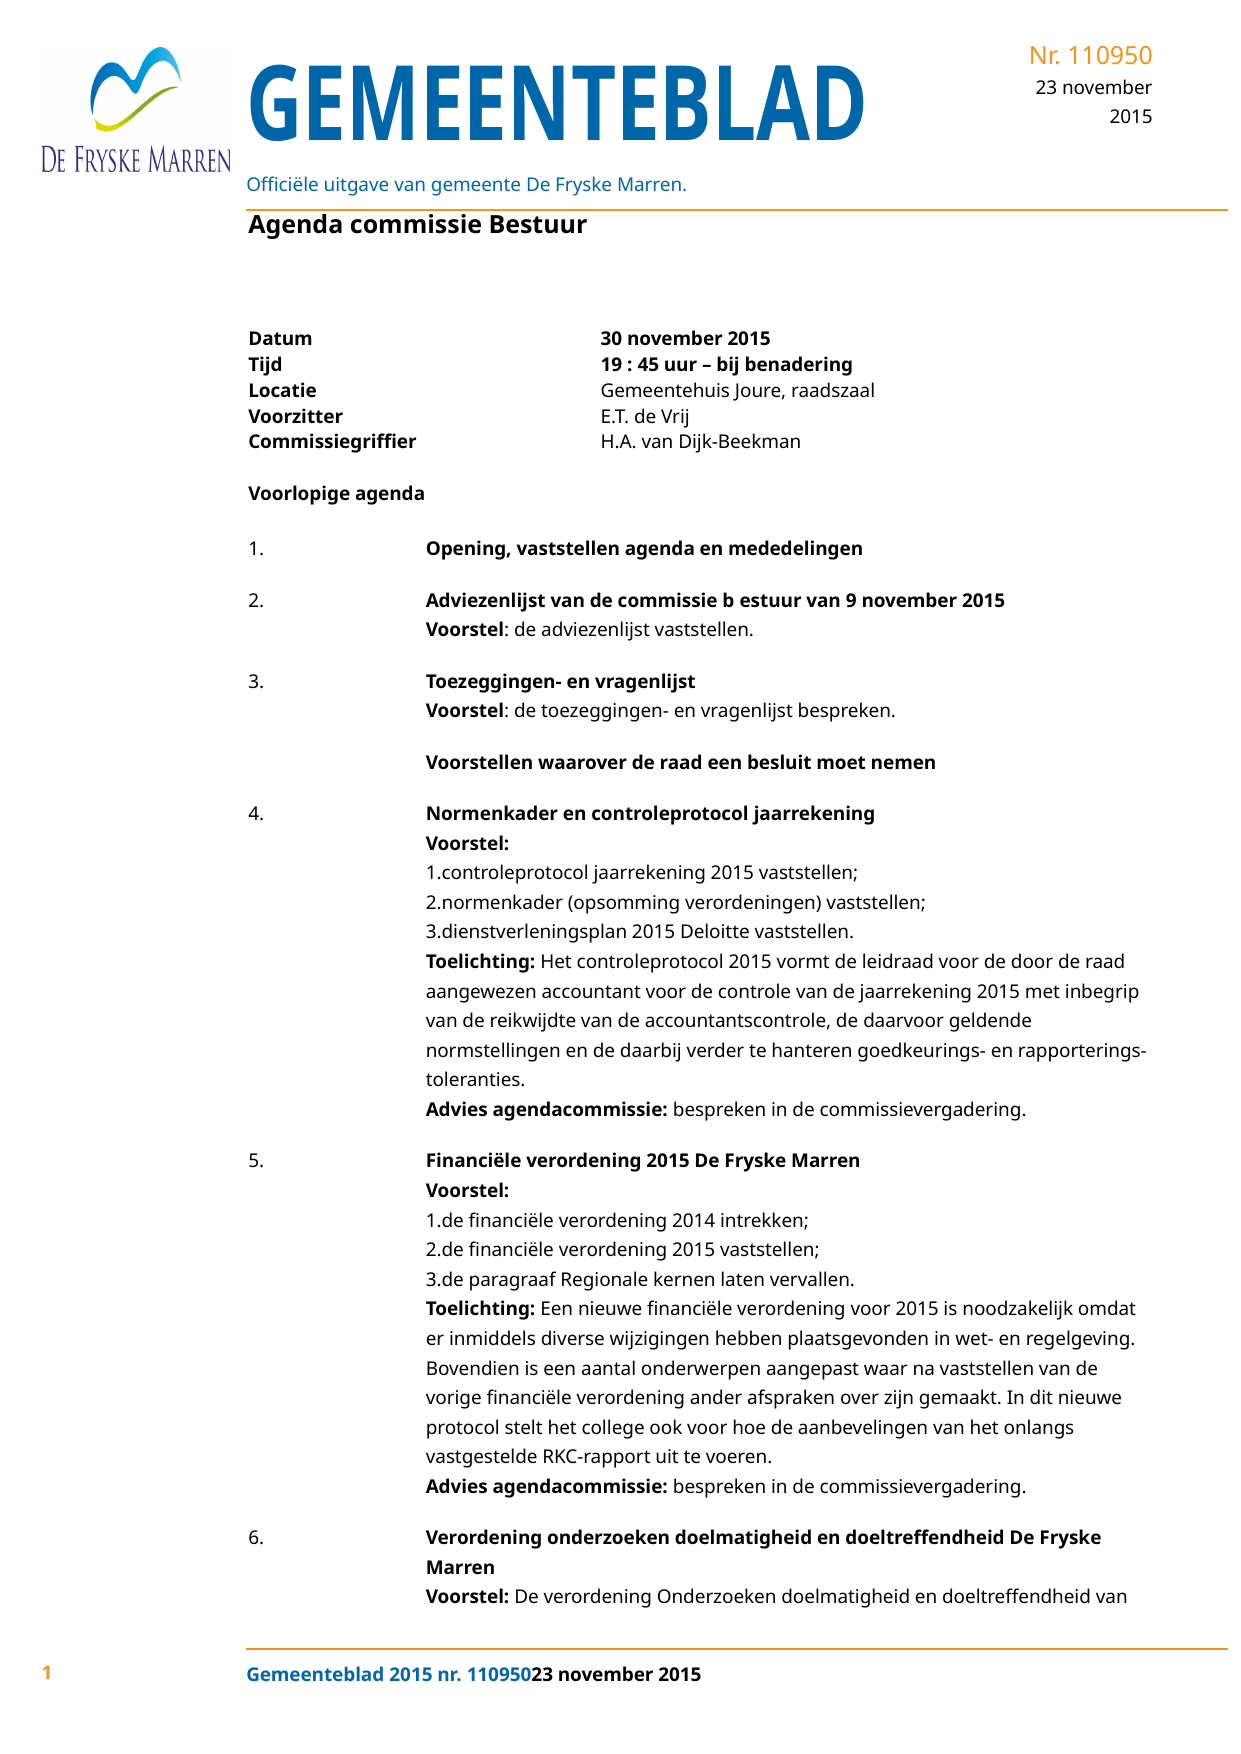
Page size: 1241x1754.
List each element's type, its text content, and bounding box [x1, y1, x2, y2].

table_cell [248, 749, 426, 774]
table_cell [426, 1122, 1152, 1148]
table_cell [248, 1499, 426, 1524]
table_cell [248, 775, 426, 800]
table_cell 6. [248, 1525, 426, 1609]
table_cell 19 : 45 uur – bij benadering [600, 351, 1152, 377]
table_cell [248, 723, 426, 749]
table_cell 2. [248, 587, 426, 642]
table_cell Tijd [248, 351, 600, 377]
table_cell Normenkader en controleprotocol jaarrekening Voorstel: 1.controleprotocol jaarrekening 2015 vaststellen; 2.normenkader (opsomming verordeningen) vaststellen; 3.dienstverleningsplan 2015 Deloitte vaststellen. Toelichting: Het controleprotocol 2015 vormt de leidraad voor de door de raad aangewezen accountant voor de controle van de jaarrekening 2015 met inbegrip van de reikwijdte van de accountantscontrole, de daarvoor geldende normstellingen en de daarbij verder te hanteren goedkeurings- en rapporterings-toleranties. Advies agendacommissie: bespreken in de commissievergadering. [426, 800, 1152, 1122]
table_cell Voorzitter [248, 403, 600, 428]
table_cell [248, 561, 426, 587]
text Voorlopige agenda [248, 480, 1152, 506]
table_cell 3. [248, 668, 426, 723]
table_header Datum [248, 326, 600, 351]
table_cell H.A. van Dijk-Beekman [600, 429, 1152, 454]
table_cell Financiële verordening 2015 De Fryske Marren Voorstel: 1.de financiële verordening 2014 intrekken; 2.de financiële verordening 2015 vaststellen; 3.de paragraaf Regionale kernen laten vervallen. Toelichting: Een nieuwe financiële verordening voor 2015 is noodzakelijk omdat er inmiddels diverse wijzigingen hebben plaatsgevonden in wet- en regelgeving. Bovendien is een aantal onderwerpen aangepast waar na vaststellen van de vorige financiële verordening ander afspraken over zijn gemaakt. In dit nieuwe protocol stelt het college ook voor hoe de aanbevelingen van het onlangs vastgestelde RKC-rapport uit te voeren. Advies agendacommissie: bespreken in de commissievergadering. [426, 1148, 1152, 1499]
table_cell [426, 723, 1152, 749]
table_cell [248, 1122, 426, 1148]
table_header 30 november 2015 [600, 326, 1152, 351]
table_header Opening, vaststellen agenda en mededelingen [426, 535, 1152, 561]
table_cell Toezeggingen- en vragenlijst Voorstel: de toezeggingen- en vragenlijst bespreken. [426, 668, 1152, 723]
table_cell Verordening onderzoeken doelmatigheid en doeltreffendheid De Fryske Marren Voorstel: De verordening Onderzoeken doelmatigheid en doeltreffendheid van [426, 1525, 1152, 1609]
table_cell Commissiegriffier [248, 429, 600, 454]
table_cell Voorstellen waarover de raad een besluit moet nemen [426, 749, 1152, 774]
table_cell Gemeentehuis Joure, raadszaal [600, 377, 1152, 403]
table_cell [426, 561, 1152, 587]
table_cell Locatie [248, 377, 600, 403]
picture [41, 47, 231, 172]
table_cell E.T. de Vrij [600, 403, 1152, 428]
table_cell [426, 642, 1152, 668]
text Agenda commissie Bestuur [248, 211, 1152, 241]
table_cell [426, 1499, 1152, 1524]
table_cell Adviezenlijst van de commissie b estuur van 9 november 2015 Voorstel: de adviezenlijst vaststellen. [426, 587, 1152, 642]
table_cell [248, 642, 426, 668]
table_cell 5. [248, 1148, 426, 1499]
table_cell [426, 775, 1152, 800]
table_cell 4. [248, 800, 426, 1122]
table_header 1. [248, 535, 426, 561]
